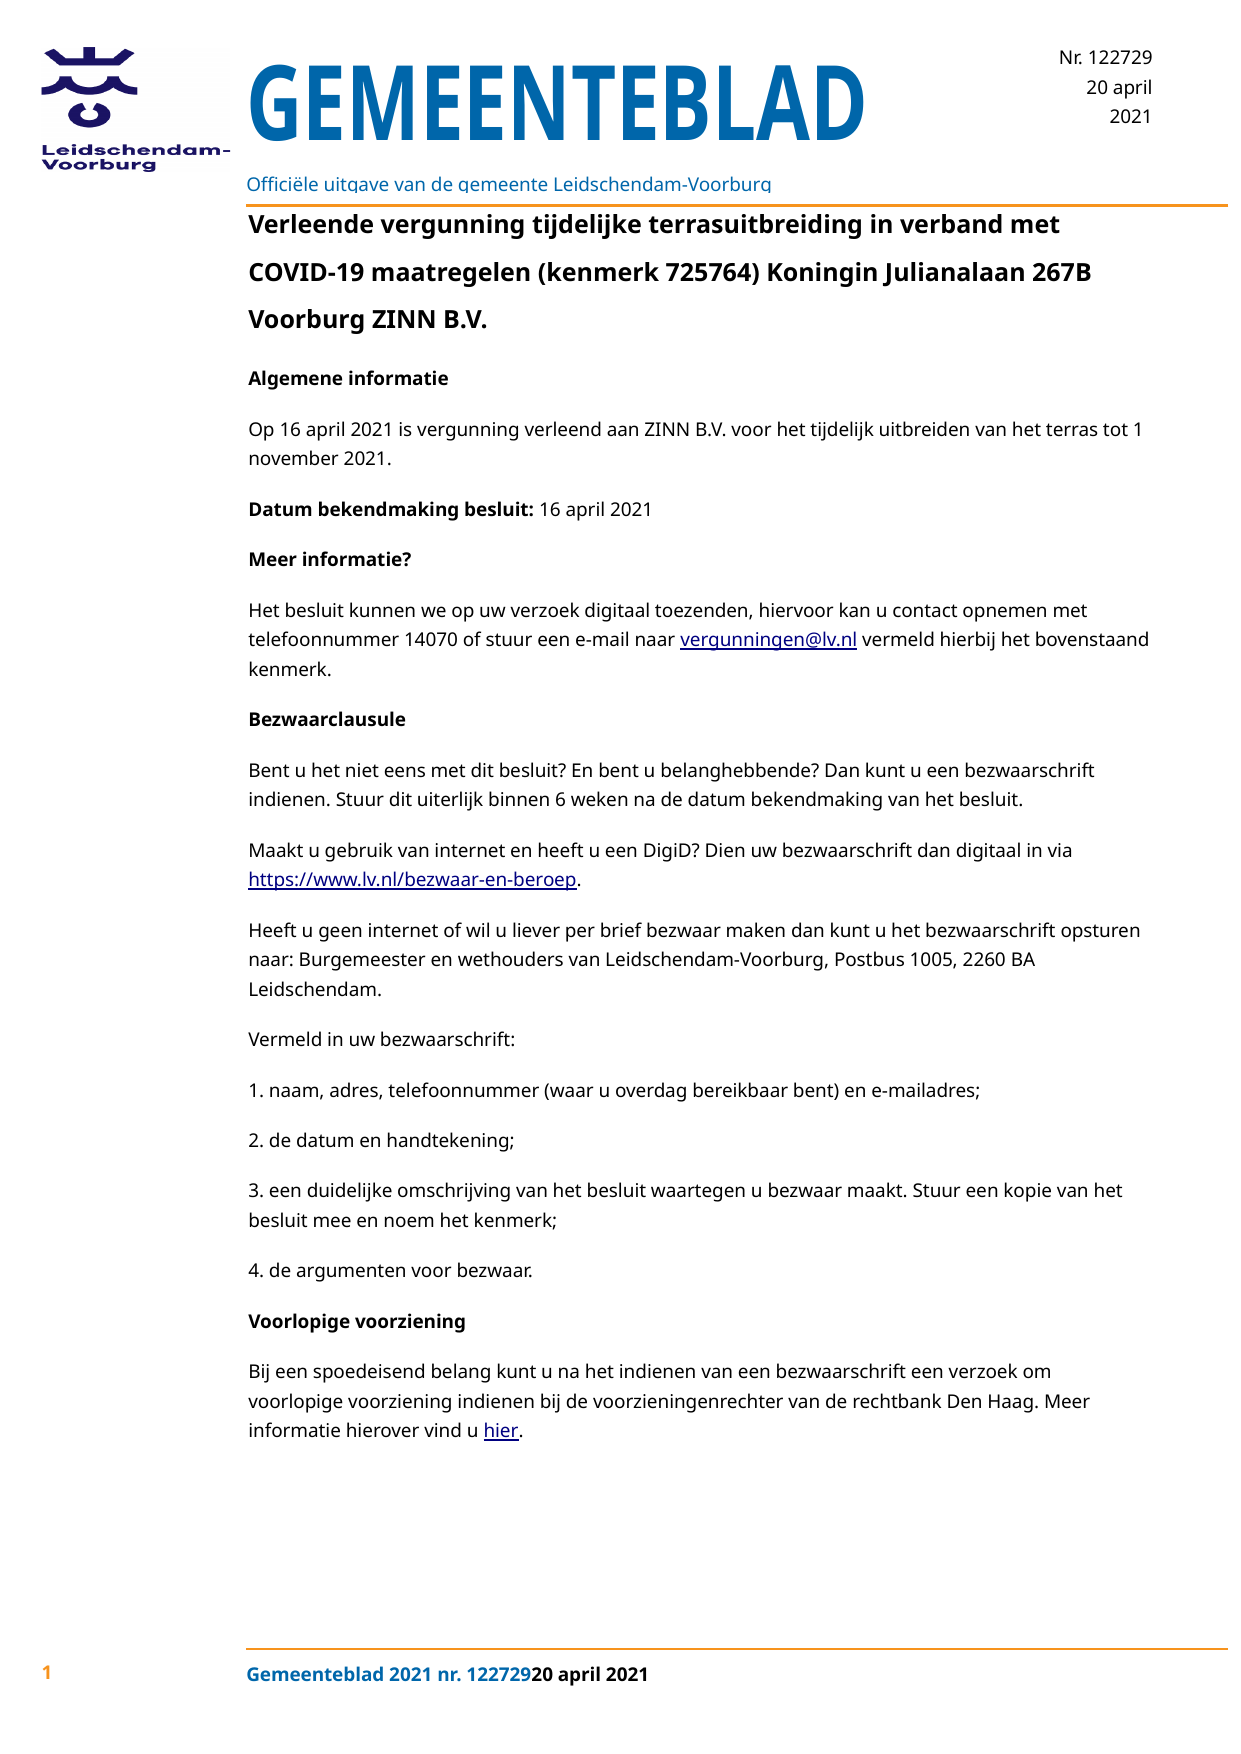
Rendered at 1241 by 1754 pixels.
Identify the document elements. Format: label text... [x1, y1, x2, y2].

text Op 16 april 2021 is vergunning verleend aan ZINN B.V. voor het tijdelijk uitbreiden van het terras tot 1 november 2021. [248, 416, 1152, 471]
text Vermeld in uw bezwaarschrift: [248, 1026, 1152, 1052]
text 2. de datum en handtekening; [248, 1127, 1152, 1153]
text Bij een spoedeisend belang kunt u na het indienen van een bezwaarschrift een verzoek om voorlopige voorziening indienen bij de voorzieningenrechter van de rechtbank Den Haag. Meer informatie hierover vind u hier. [248, 1358, 1152, 1443]
text Verleende vergunning tijdelijke terrasuitbreiding in verband met COVID-19 maatregelen (kenmerk 725764) Koningin Julianalaan 267B Voorburg ZINN B.V. [248, 207, 1152, 336]
picture [41, 47, 231, 172]
text Voorlopige voorziening [248, 1308, 1152, 1334]
text Bent u het niet eens met dit besluit? En bent u belanghebbende? Dan kunt u een bezwaarschrift indienen. Stuur dit uiterlijk binnen 6 weken na de datum bekendmaking van het besluit. [248, 757, 1152, 812]
text Datum bekendmaking besluit: 16 april 2021 [248, 496, 1152, 522]
text Algemene informatie [248, 366, 1152, 391]
text Bezwaarclausule [248, 706, 1152, 732]
text 3. een duidelijke omschrijving van het besluit waartegen u bezwaar maakt. Stuur een kopie van het besluit mee en noem het kenmerk; [248, 1178, 1152, 1233]
text Het besluit kunnen we op uw verzoek digitaal toezenden, hiervoor kan u contact opnemen met telefoonnummer 14070 of stuur een e-mail naar vergunningen@lv.nl vermeld hierbij het bovenstaand kenmerk. [248, 597, 1152, 682]
text Heeft u geen internet of wil u liever per brief bezwaar maken dan kunt u het bezwaarschrift opsturen naar: Burgemeester en wethouders van Leidschendam-Voorburg, Postbus 1005, 2260 BA Leidschendam. [248, 917, 1152, 1002]
text Maakt u gebruik van internet en heeft u een DigiD? Dien uw bezwaarschrift dan digitaal in via https://www.lv.nl/bezwaar-en-beroep. [248, 837, 1152, 892]
text 4. de argumenten voor bezwaar. [248, 1258, 1152, 1283]
text 1. naam, adres, telefoonnummer (waar u overdag bereikbaar bent) en e-mailadres; [248, 1077, 1152, 1102]
text Meer informatie? [248, 546, 1152, 572]
